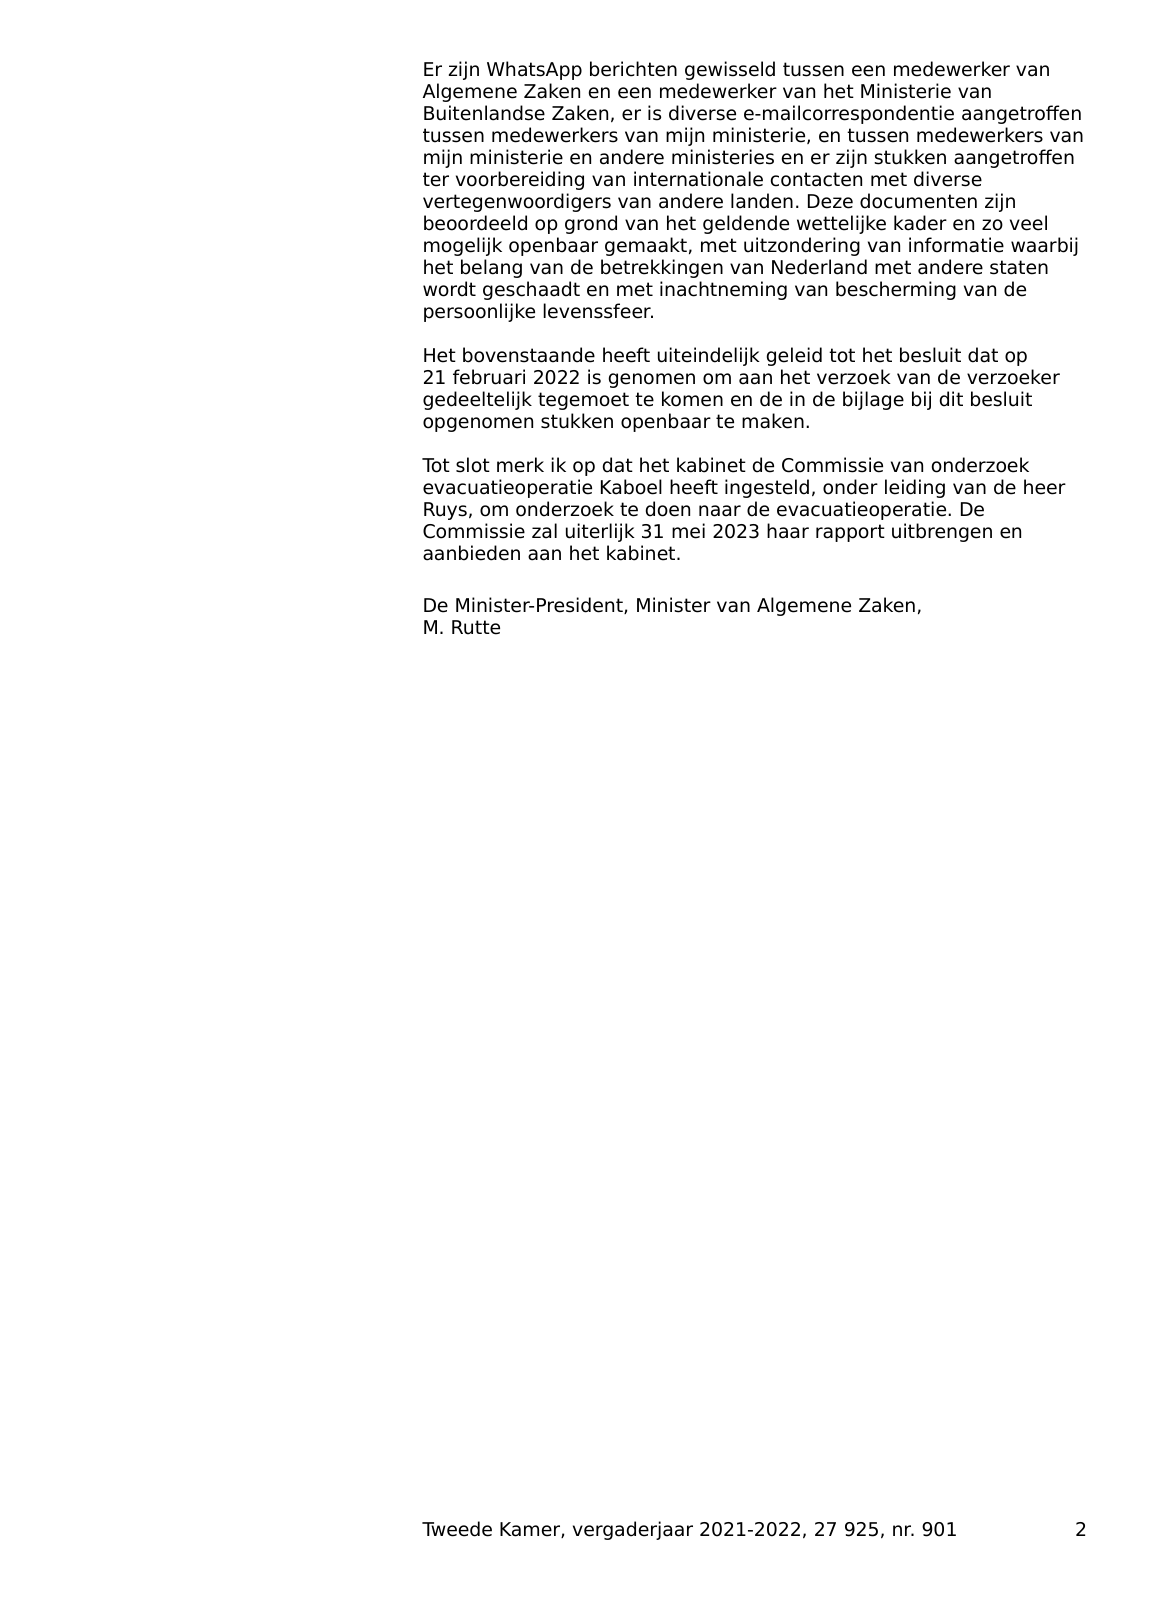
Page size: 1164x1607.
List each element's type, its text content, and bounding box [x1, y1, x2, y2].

text Er zijn WhatsApp berichten gewisseld tussen een medewerker van Algemene Zaken en een medewerker van het Ministerie van Buitenlandse Zaken, er is diverse e-mailcorrespondentie aangetroffen tussen medewerkers van mijn ministerie, en tussen medewerkers van mijn ministerie en andere ministeries en er zijn stukken aangetroffen ter voorbereiding van internationale contacten met diverse vertegenwoordigers van andere landen. Deze documenten zijn beoordeeld op grond van het geldende wettelijke kader en zo veel mogelijk openbaar gemaakt, met uitzondering van informatie waarbij het belang van de betrekkingen van Nederland met andere staten wordt geschaadt en met inachtneming van bescherming van de persoonlijke levenssfeer. [422, 59, 1087, 323]
text Het bovenstaande heeft uiteindelijk geleid tot het besluit dat op 21 februari 2022 is genomen om aan het verzoek van de verzoeker gedeeltelijk tegemoet te komen en de in de bijlage bij dit besluit opgenomen stukken openbaar te maken. [422, 345, 1087, 433]
text Tot slot merk ik op dat het kabinet de Commissie van onderzoek evacuatieoperatie Kaboel heeft ingesteld, onder leiding van de heer Ruys, om onderzoek te doen naar de evacuatieoperatie. De Commissie zal uiterlijk 31 mei 2023 haar rapport uitbrengen en aanbieden aan het kabinet. [422, 455, 1087, 565]
text De Minister-President, Minister van Algemene Zaken, M. Rutte [422, 595, 1087, 639]
